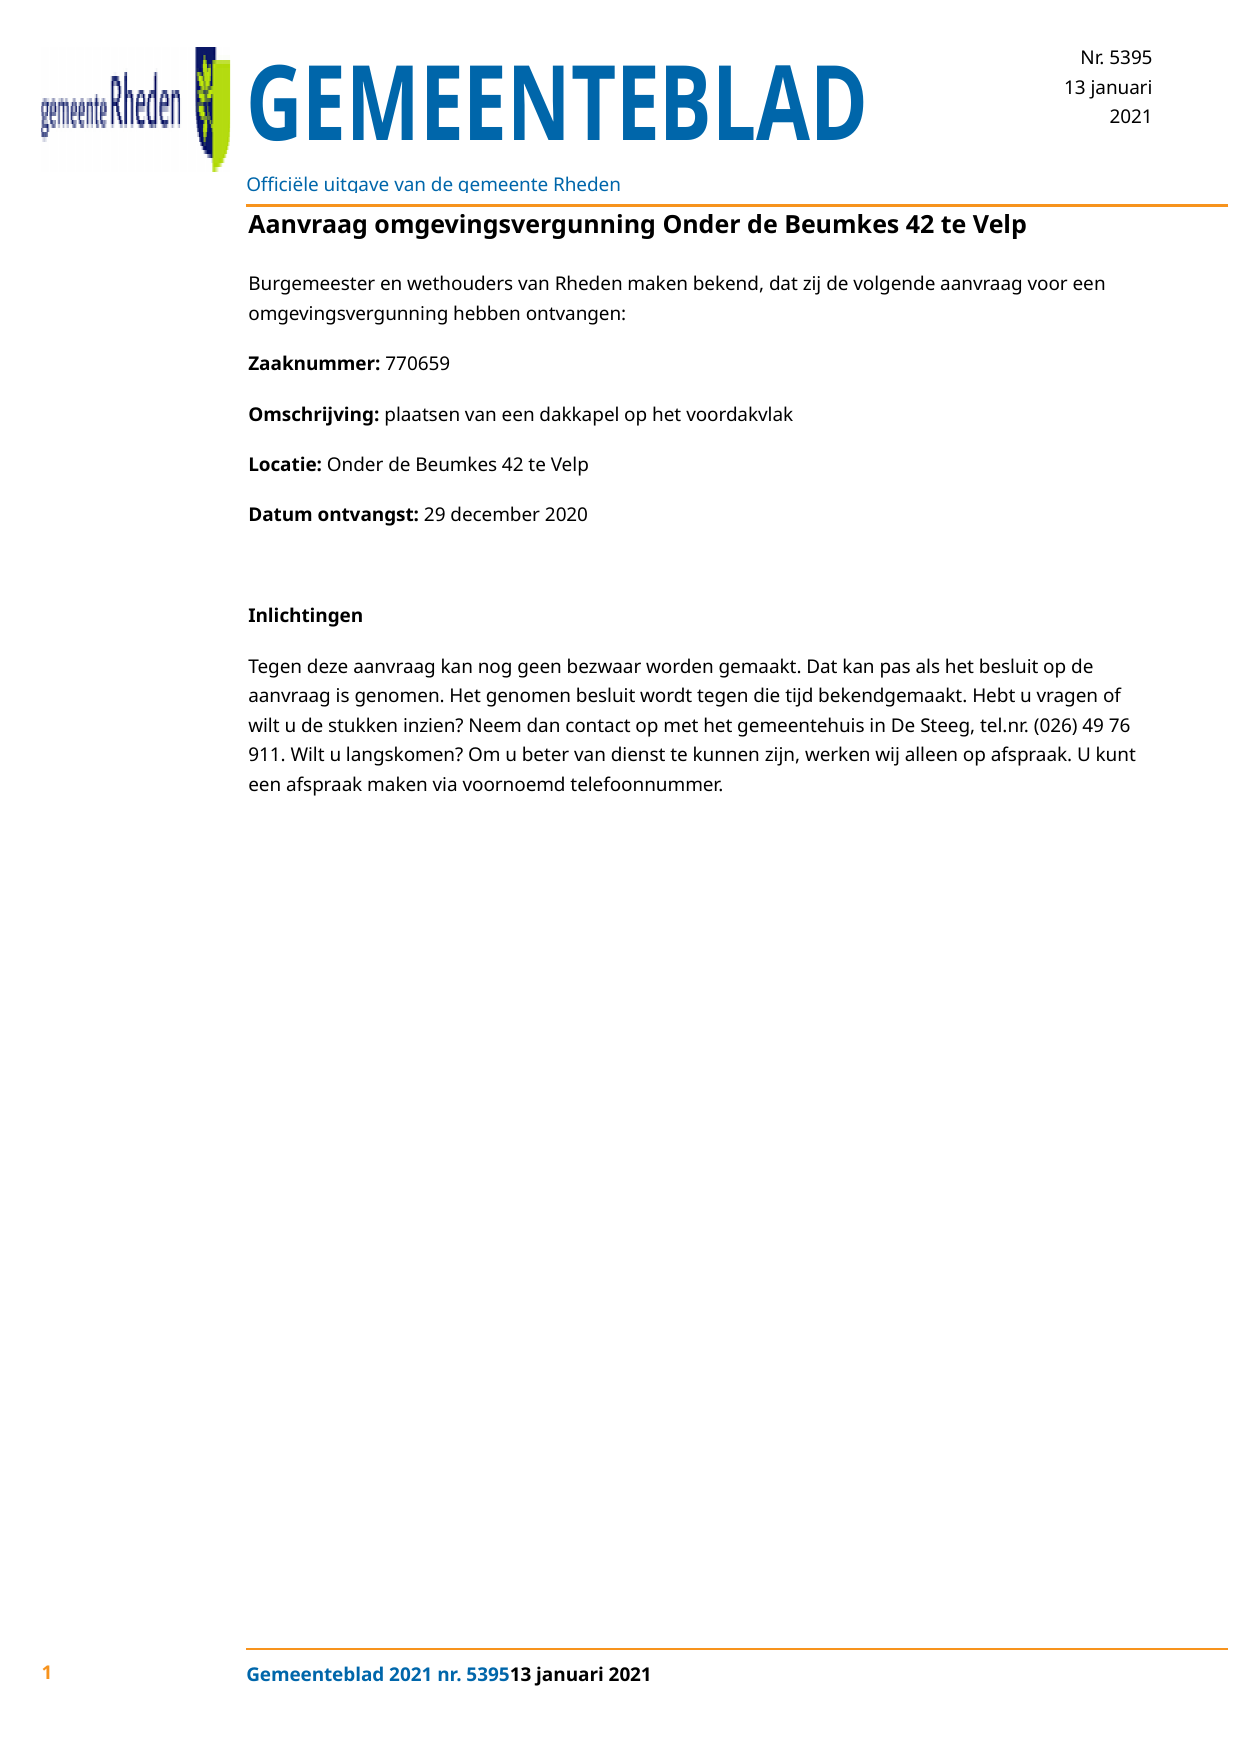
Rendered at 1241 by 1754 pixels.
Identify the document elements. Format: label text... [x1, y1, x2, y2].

text Zaaknummer: 770659 [248, 350, 1152, 376]
text Datum ontvangst: 29 december 2020 [248, 502, 1152, 527]
text Omschrijving: plaatsen van een dakkapel op het voordakvlak [248, 401, 1152, 426]
text Aanvraag omgevingsvergunning Onder de Beumkes 42 te Velp [248, 207, 1152, 241]
text Locatie: Onder de Beumkes 42 te Velp [248, 451, 1152, 477]
text Tegen deze aanvraag kan nog geen bezwaar worden gemaakt. Dat kan pas als het besluit op de aanvraag is genomen. Het genomen besluit wordt tegen die tijd bekendgemaakt. Hebt u vragen of wilt u de stukken inzien? Neem dan contact op met het gemeentehuis in De Steeg, tel.nr. (026) 49 76 911. Wilt u langskomen? Om u beter van dienst te kunnen zijn, werken wij alleen op afspraak. U kunt een afspraak maken via voornoemd telefoonnummer. [248, 653, 1152, 797]
text Inlichtingen [248, 602, 1152, 628]
text Burgemeester en wethouders van Rheden maken bekend, dat zij de volgende aanvraag voor een omgevingsvergunning hebben ontvangen: [248, 270, 1152, 326]
picture [41, 47, 231, 172]
